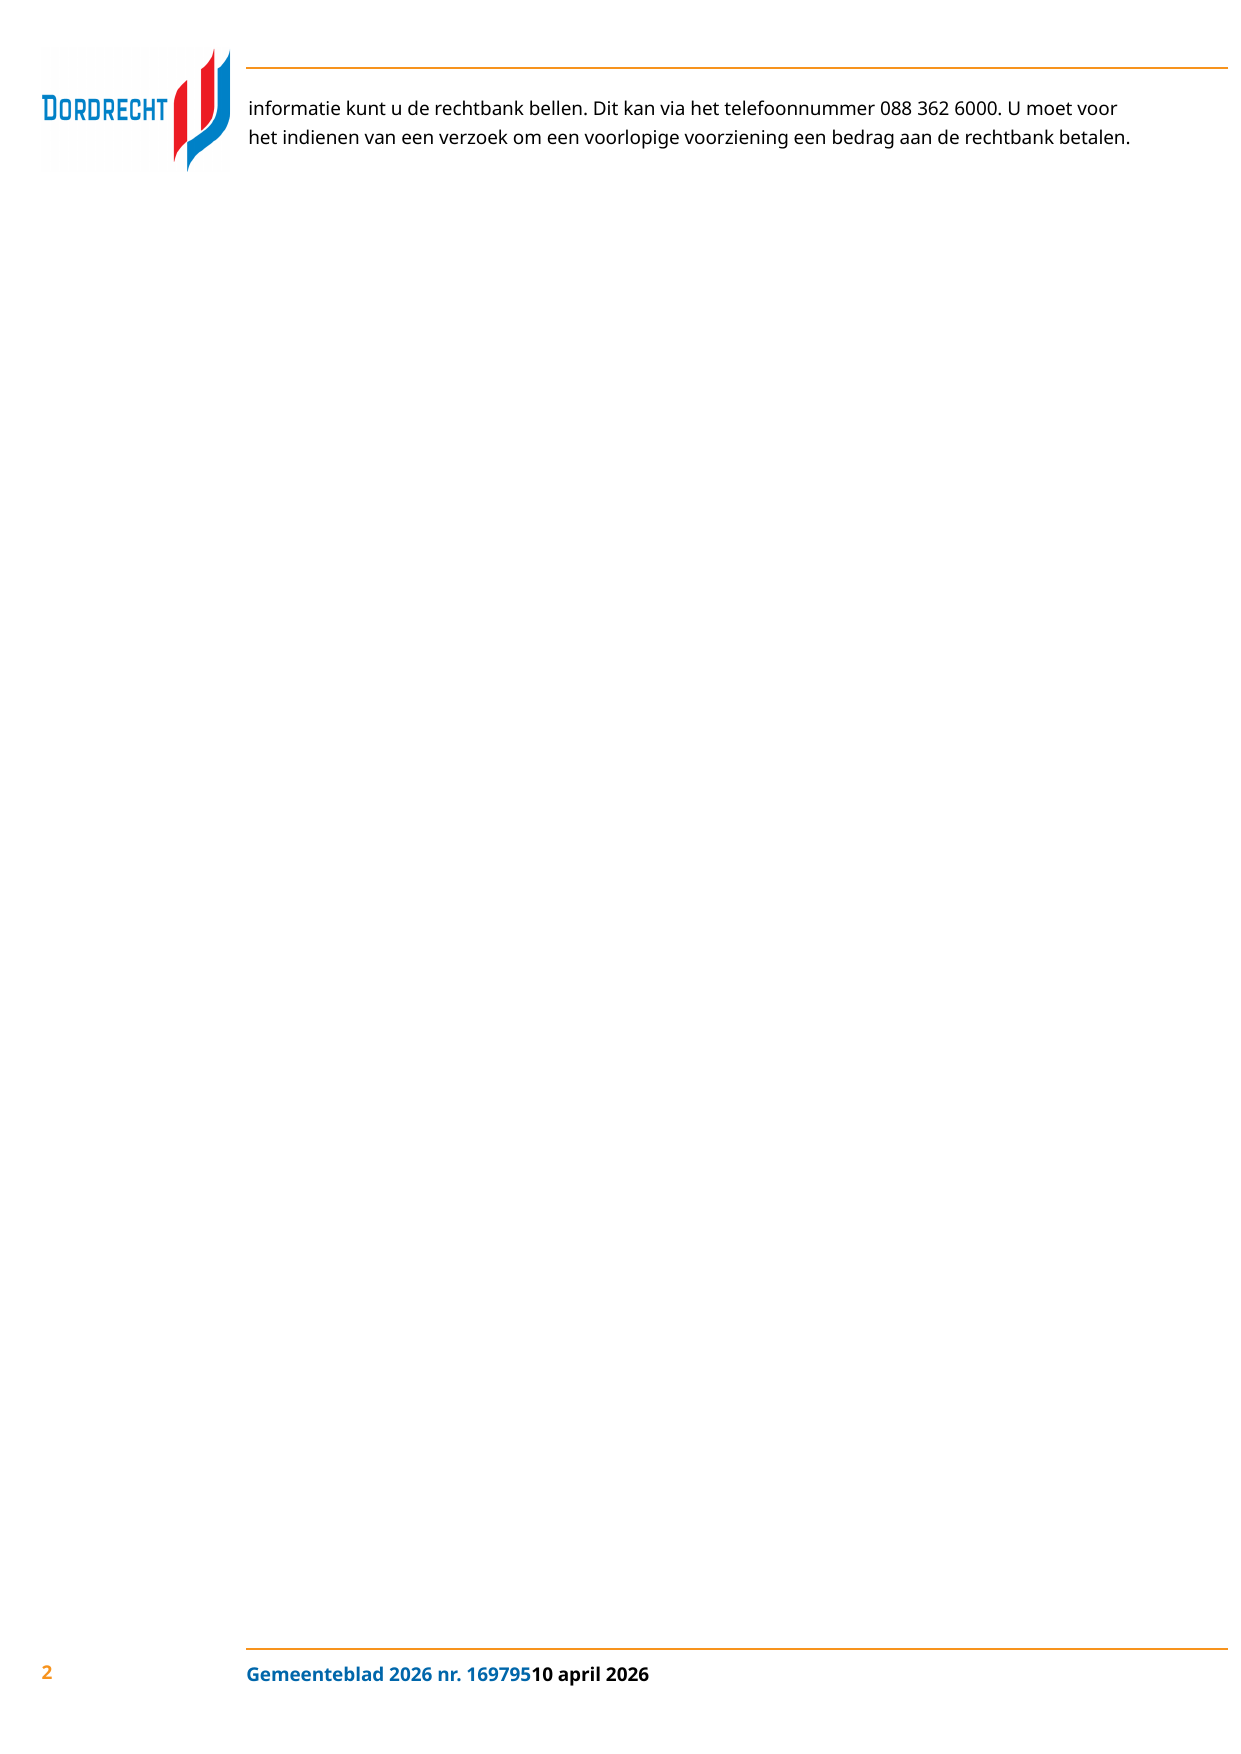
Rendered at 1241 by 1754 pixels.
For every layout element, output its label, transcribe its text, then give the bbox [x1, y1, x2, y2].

picture [41, 47, 231, 172]
text informatie kunt u de rechtbank bellen. Dit kan via het telefoonnummer 088 362 6000. U moet voor het indienen van een verzoek om een voorlopige voorziening een bedrag aan de rechtbank betalen. [248, 95, 1152, 150]
